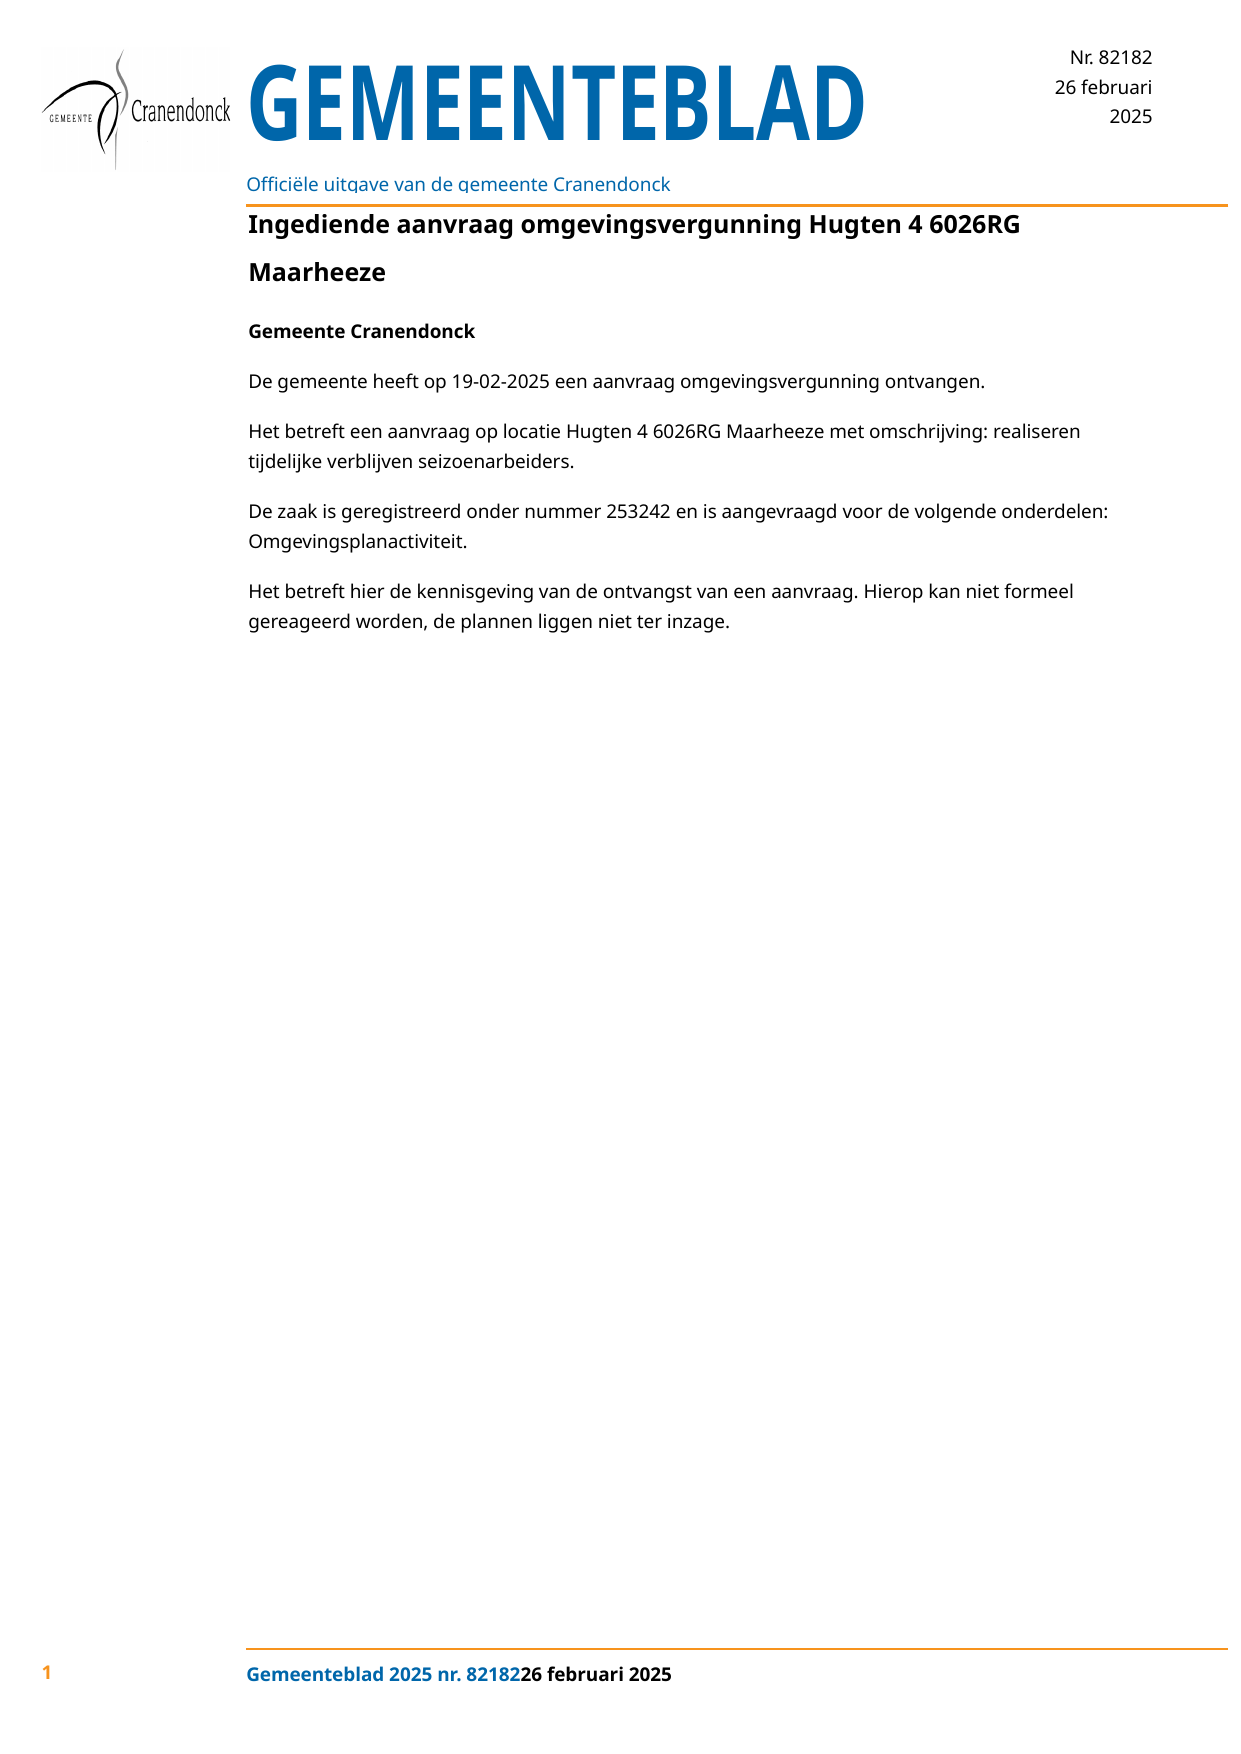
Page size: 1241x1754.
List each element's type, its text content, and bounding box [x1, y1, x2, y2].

text Het betreft een aanvraag op locatie Hugten 4 6026RG Maarheeze met omschrijving: realiseren tijdelijke verblijven seizoenarbeiders. [248, 419, 1152, 474]
picture [41, 47, 231, 172]
text De gemeente heeft op 19-02-2025 een aanvraag omgevingsvergunning ontvangen. [248, 368, 1152, 394]
text Het betreft hier de kennisgeving van de ontvangst van een aanvraag. Hierop kan niet formeel gereageerd worden, de plannen liggen niet ter inzage. [248, 579, 1152, 634]
text De zaak is geregistreerd onder nummer 253242 en is aangevraagd voor de volgende onderdelen: Omgevingsplanactiviteit. [248, 499, 1152, 554]
text Ingediende aanvraag omgevingsvergunning Hugten 4 6026RG Maarheeze [248, 207, 1152, 288]
text Gemeente Cranendonck [248, 318, 1152, 344]
